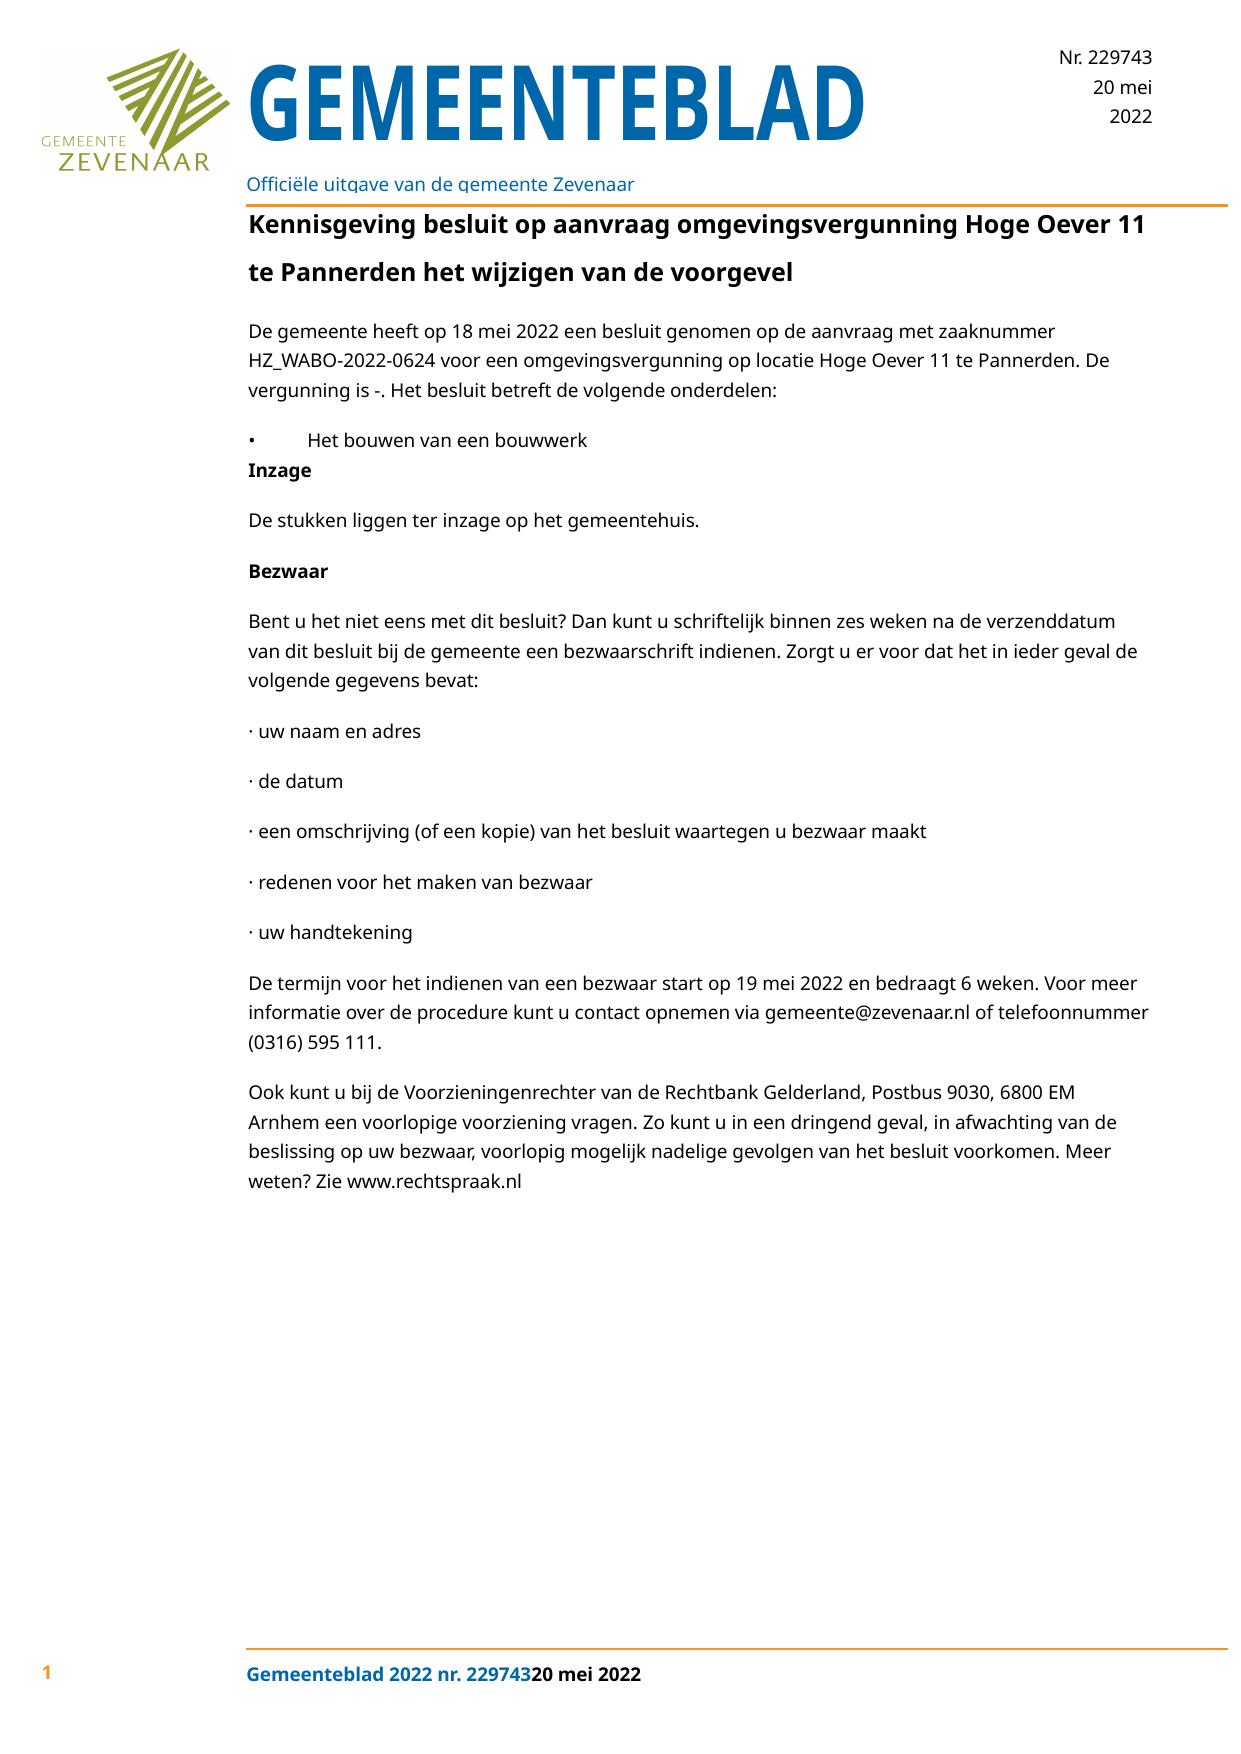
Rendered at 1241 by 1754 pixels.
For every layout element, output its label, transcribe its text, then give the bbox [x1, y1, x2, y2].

text · redenen voor het maken van bezwaar [248, 869, 1152, 895]
text Kennisgeving besluit op aanvraag omgevingsvergunning Hoge Oever 11 te Pannerden het wijzigen van de voorgevel [248, 207, 1152, 288]
text · uw naam en adres [248, 718, 1152, 744]
list Het bouwen van een bouwwerk [248, 427, 1152, 453]
text · een omschrijving (of een kopie) van het besluit waartegen u bezwaar maakt [248, 819, 1152, 844]
text · de datum [248, 768, 1152, 794]
text · uw handtekening [248, 919, 1152, 945]
text De termijn voor het indienen van een bezwaar start op 19 mei 2022 en bedraagt 6 weken. Voor meer informatie over de procedure kunt u contact opnemen via gemeente@zevenaar.nl of telefoonnummer (0316) 595 111. [248, 970, 1152, 1055]
text De gemeente heeft op 18 mei 2022 een besluit genomen op de aanvraag met zaaknummer HZ_WABO-2022-0624 voor een omgevingsvergunning op locatie Hoge Oever 11 te Pannerden. De vergunning is -. Het besluit betreft de volgende onderdelen: [248, 318, 1152, 403]
text Bent u het niet eens met dit besluit? Dan kunt u schriftelijk binnen zes weken na de verzenddatum van dit besluit bij de gemeente een bezwaarschrift indienen. Zorgt u er voor dat het in ieder geval de volgende gegevens bevat: [248, 608, 1152, 693]
text De stukken liggen ter inzage op het gemeentehuis. [248, 507, 1152, 533]
picture [41, 47, 231, 172]
text Ook kunt u bij de Voorzieningenrechter van de Rechtbank Gelderland, Postbus 9030, 6800 EM Arnhem een voorlopige voorziening vragen. Zo kunt u in een dringend geval, in afwachting van de beslissing op uw bezwaar, voorlopig mogelijk nadelige gevolgen van het besluit voorkomen. Meer weten? Zie www.rechtspraak.nl [248, 1079, 1152, 1194]
text Bezwaar [248, 558, 1152, 584]
text Inzage [248, 457, 1152, 483]
